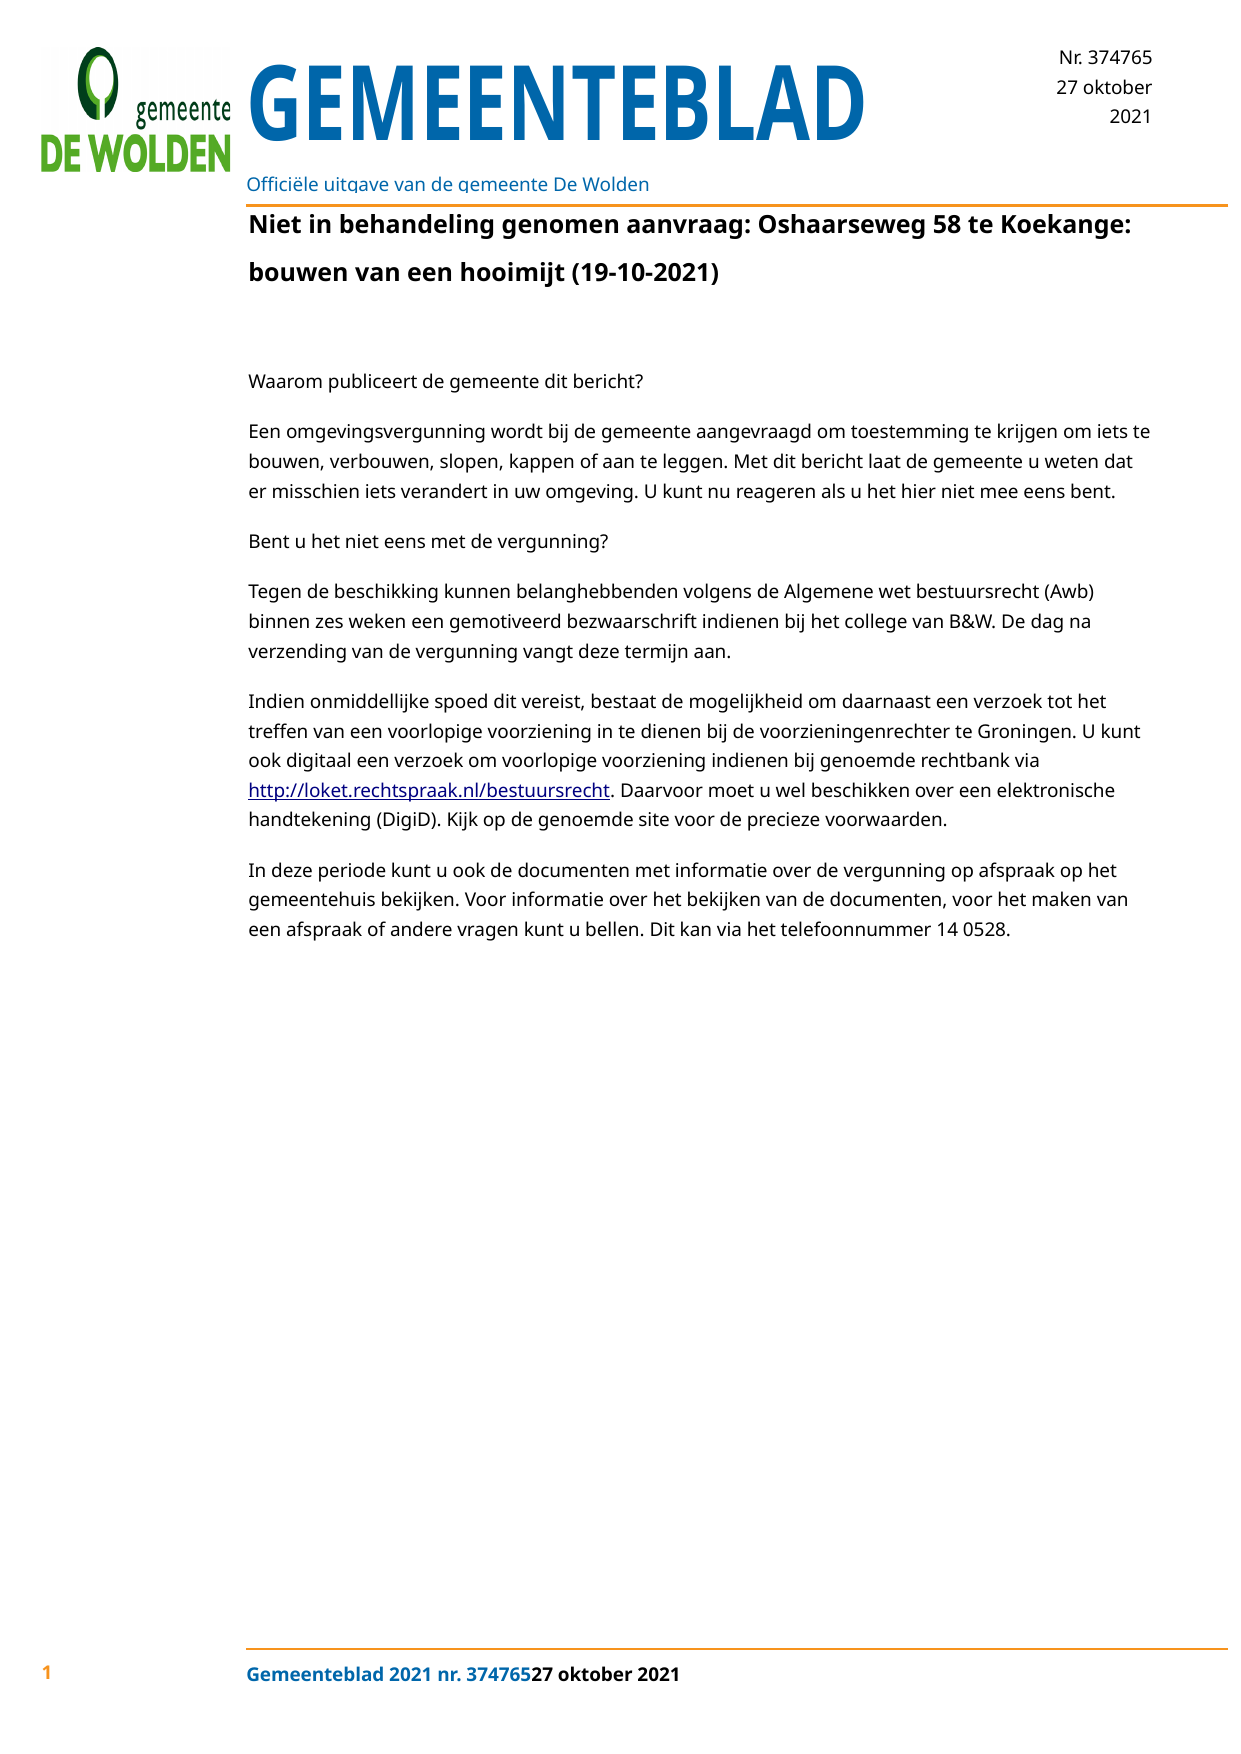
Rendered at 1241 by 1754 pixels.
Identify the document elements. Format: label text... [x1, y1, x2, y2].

text Indien onmiddellijke spoed dit vereist, bestaat de mogelijkheid om daarnaast een verzoek tot het treffen van een voorlopige voorziening in te dienen bij de voorzieningenrechter te Groningen. U kunt ook digitaal een verzoek om voorlopige voorziening indienen bij genoemde rechtbank via http://loket.rechtspraak.nl/bestuursrecht. Daarvoor moet u wel beschikken over een elektronische handtekening (DigiD). Kijk op de genoemde site voor de precieze voorwaarden. [248, 688, 1152, 832]
text Waarom publiceert de gemeente dit bericht? [248, 368, 1152, 394]
text Tegen de beschikking kunnen belanghebbenden volgens de Algemene wet bestuursrecht (Awb) binnen zes weken een gemotiveerd bezwaarschrift indienen bij het college van B&W. De dag na verzending van de vergunning vangt deze termijn aan. [248, 579, 1152, 664]
picture [41, 47, 231, 172]
text In deze periode kunt u ook de documenten met informatie over de vergunning op afspraak op het gemeentehuis bekijken. Voor informatie over het bekijken van de documenten, voor het maken van een afspraak of andere vragen kunt u bellen. Dit kan via het telefoonnummer 14 0528. [248, 857, 1152, 942]
text Een omgevingsvergunning wordt bij de gemeente aangevraagd om toestemming te krijgen om iets te bouwen, verbouwen, slopen, kappen of aan te leggen. Met dit bericht laat de gemeente u weten dat er misschien iets verandert in uw omgeving. U kunt nu reageren als u het hier niet mee eens bent. [248, 419, 1152, 504]
text Bent u het niet eens met de vergunning? [248, 528, 1152, 554]
text Niet in behandeling genomen aanvraag: Oshaarseweg 58 te Koekange: bouwen van een hooimijt (19-10-2021) [248, 207, 1152, 288]
